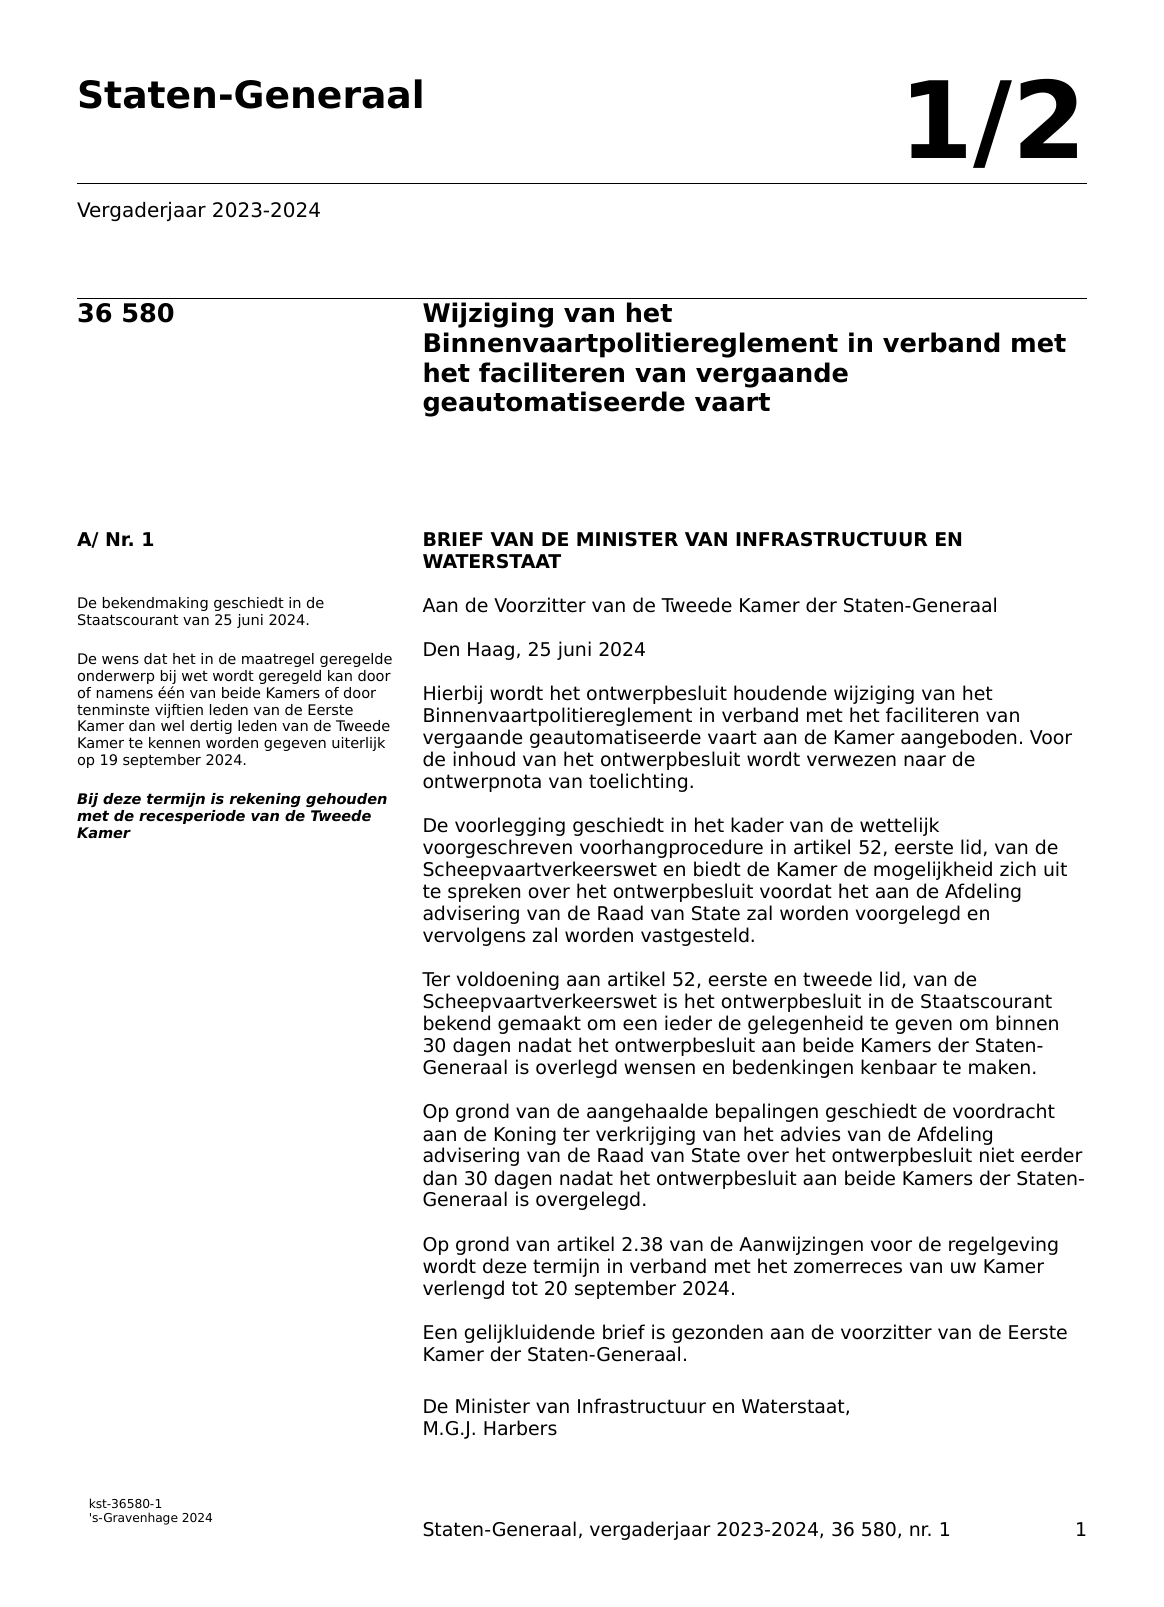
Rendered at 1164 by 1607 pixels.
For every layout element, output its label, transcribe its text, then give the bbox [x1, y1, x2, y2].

subtitle A/ Nr. 1 BRIEF VAN DE MINISTER VAN INFRASTRUCTUUR EN WATERSTAAT [77, 529, 1087, 573]
text Aan de Voorzitter van de Tweede Kamer der Staten-Generaal [422, 595, 1087, 617]
text Op grond van de aangehaalde bepalingen geschiedt de voordracht aan de Koning ter verkrijging van het advies van de Afdeling advisering van de Raad van State over het ontwerpbesluit niet eerder dan 30 dagen nadat het ontwerpbesluit aan beide Kamers der Staten-Generaal is overgelegd. [422, 1101, 1087, 1211]
subtitle 36 580 Wijziging van het Binnenvaartpolitiereglement in verband met het faciliteren van vergaande geautomatiseerde vaart [77, 299, 1087, 418]
text De wens dat het in de maatregel geregelde onderwerp bij wet wordt geregeld kan door of namens één van beide Kamers of door tenminste vijftien leden van de Eerste Kamer dan wel dertig leden van de Tweede Kamer te kennen worden gegeven uiterlijk op 19 september 2024. [77, 651, 399, 769]
text De Minister van Infrastructuur en Waterstaat, M.G.J. Harbers [422, 1396, 1087, 1439]
text De bekendmaking geschiedt in de Staatscourant van 25 juni 2024. [77, 595, 399, 629]
text [77, 769, 399, 791]
text Bij deze termijn is rekening gehouden met de recesperiode van de Tweede Kamer [77, 791, 399, 842]
text De voorlegging geschiedt in het kader van de wettelijk voorgeschreven voorhangprocedure in artikel 52, eerste lid, van de Scheepvaartverkeerswet en biedt de Kamer de mogelijkheid zich uit te spreken over het ontwerpbesluit voordat het aan de Afdeling advisering van de Raad van State zal worden voorgelegd en vervolgens zal worden vastgesteld. [422, 815, 1087, 947]
table_cell Vergaderjaar 2023-2024 [77, 184, 1087, 298]
text Den Haag, 25 juni 2024 [422, 639, 1087, 661]
table_header Staten-Generaal [77, 59, 886, 183]
text 's-Gravenhage 2024 [88, 1511, 323, 1525]
text Ter voldoening aan artikel 52, eerste en tweede lid, van de Scheepvaartverkeerswet is het ontwerpbesluit in de Staatscourant bekend gemaakt om een ieder de gelegenheid te geven om binnen 30 dagen nadat het ontwerpbesluit aan beide Kamers der Staten-Generaal is overlegd wensen en bedenkingen kenbaar te maken. [422, 969, 1087, 1079]
text [77, 629, 399, 651]
text kst-36580-1 [88, 1497, 323, 1511]
text Een gelijkluidende brief is gezonden aan de voorzitter van de Eerste Kamer der Staten-Generaal. [422, 1322, 1087, 1366]
text Hierbij wordt het ontwerpbesluit houdende wijziging van het Binnenvaartpolitiereglement in verband met het faciliteren van vergaande geautomatiseerde vaart aan de Kamer aangeboden. Voor de inhoud van het ontwerpbesluit wordt verwezen naar de ontwerpnota van toelichting. [422, 683, 1087, 793]
text Op grond van artikel 2.38 van de Aanwijzingen voor de regelgeving wordt deze termijn in verband met het zomerreces van uw Kamer verlengd tot 20 september 2024. [422, 1233, 1087, 1299]
table_header 1/2 [886, 59, 1087, 183]
